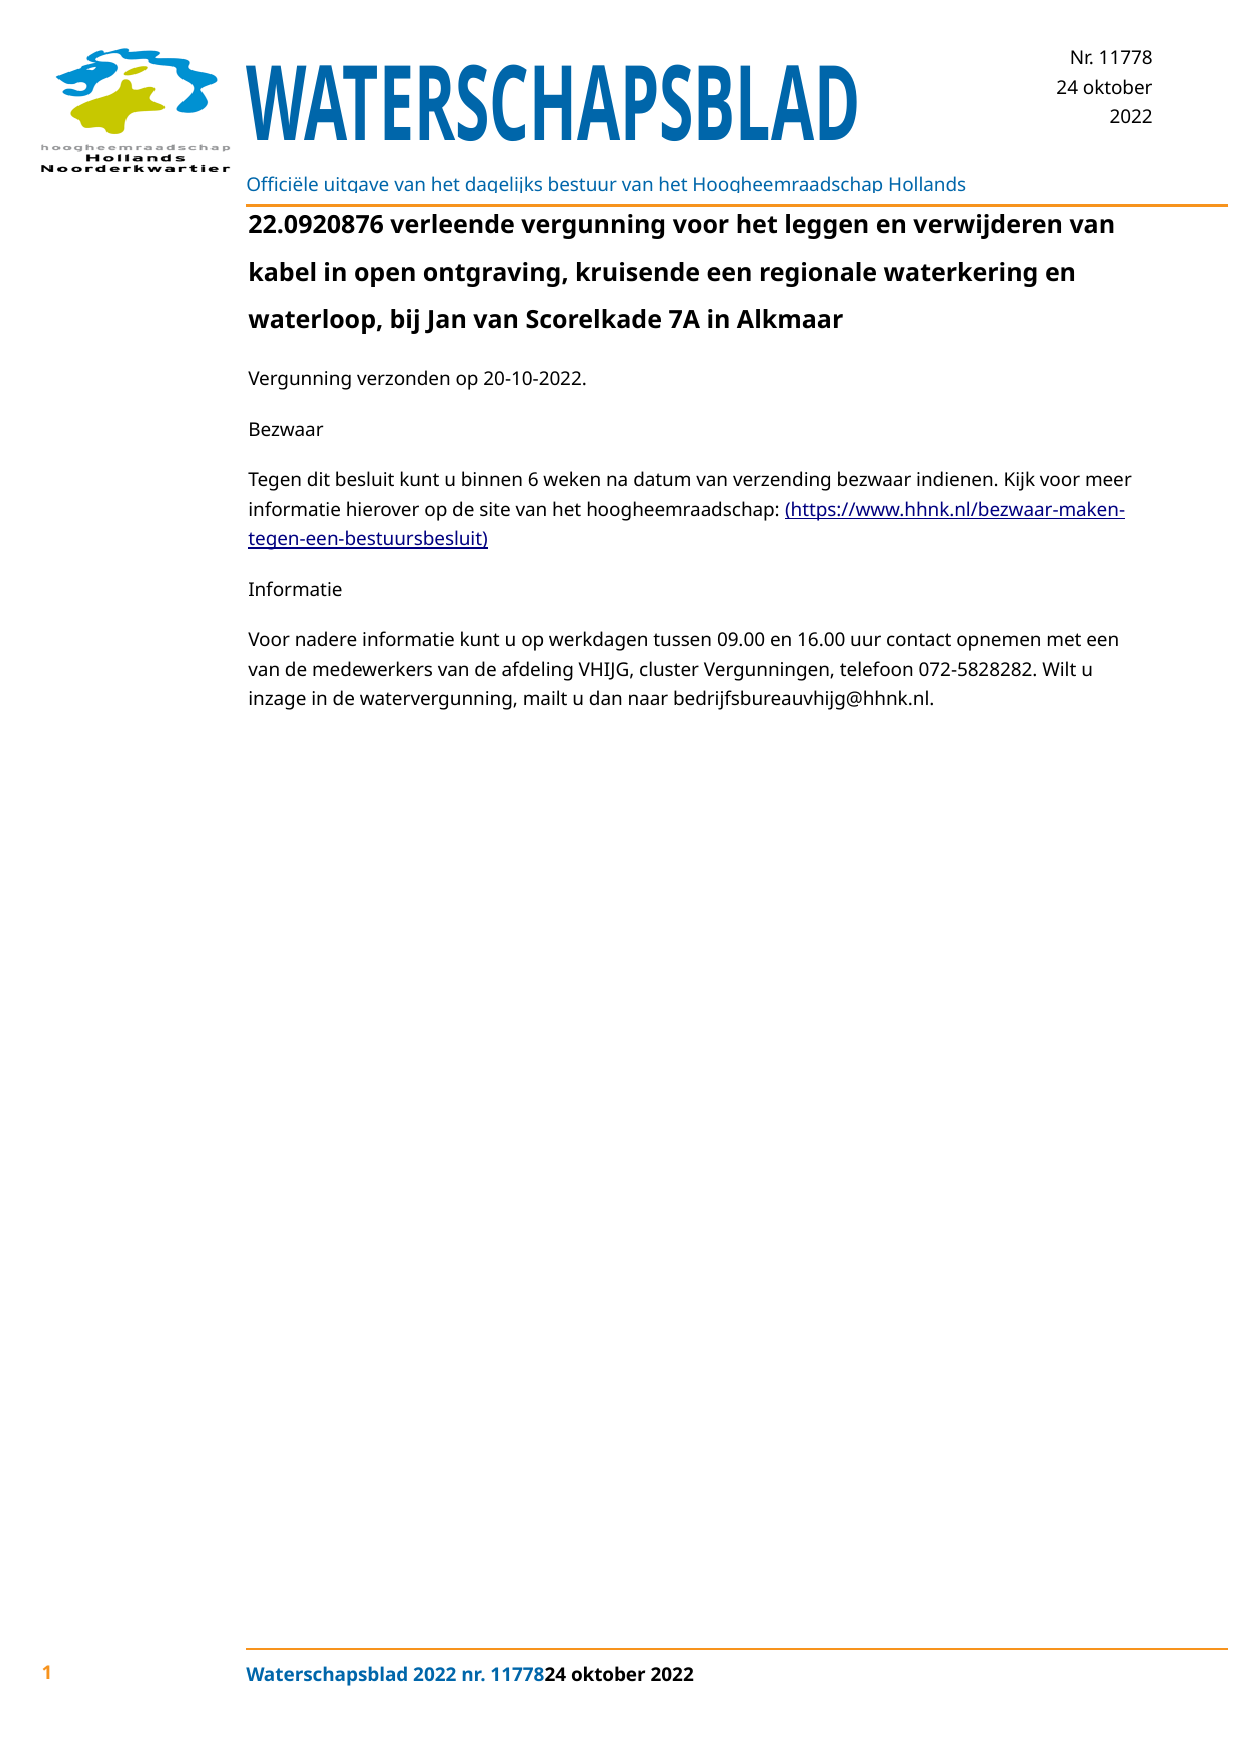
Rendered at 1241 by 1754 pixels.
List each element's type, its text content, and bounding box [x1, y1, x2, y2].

text Informatie [248, 576, 1152, 602]
text Vergunning verzonden op 20-10-2022. [248, 366, 1152, 391]
text Tegen dit besluit kunt u binnen 6 weken na datum van verzending bezwaar indienen. Kijk voor meer informatie hierover op de site van het hoogheemraadschap: (https://www.hhnk.nl/bezwaar-maken-tegen-een-bestuursbesluit) [248, 466, 1152, 551]
text 22.0920876 verleende vergunning voor het leggen en verwijderen van kabel in open ontgraving, kruisende een regionale waterkering en waterloop, bij Jan van Scorelkade 7A in Alkmaar [248, 207, 1152, 336]
text Voor nadere informatie kunt u op werkdagen tussen 09.00 en 16.00 uur contact opnemen met een van de medewerkers van de afdeling VHIJG, cluster Vergunningen, telefoon 072-5828282. Wilt u inzage in de watervergunning, mailt u dan naar bedrijfsbureauvhijg@hhnk.nl. [248, 626, 1152, 711]
text Bezwaar [248, 416, 1152, 442]
picture [41, 47, 231, 172]
